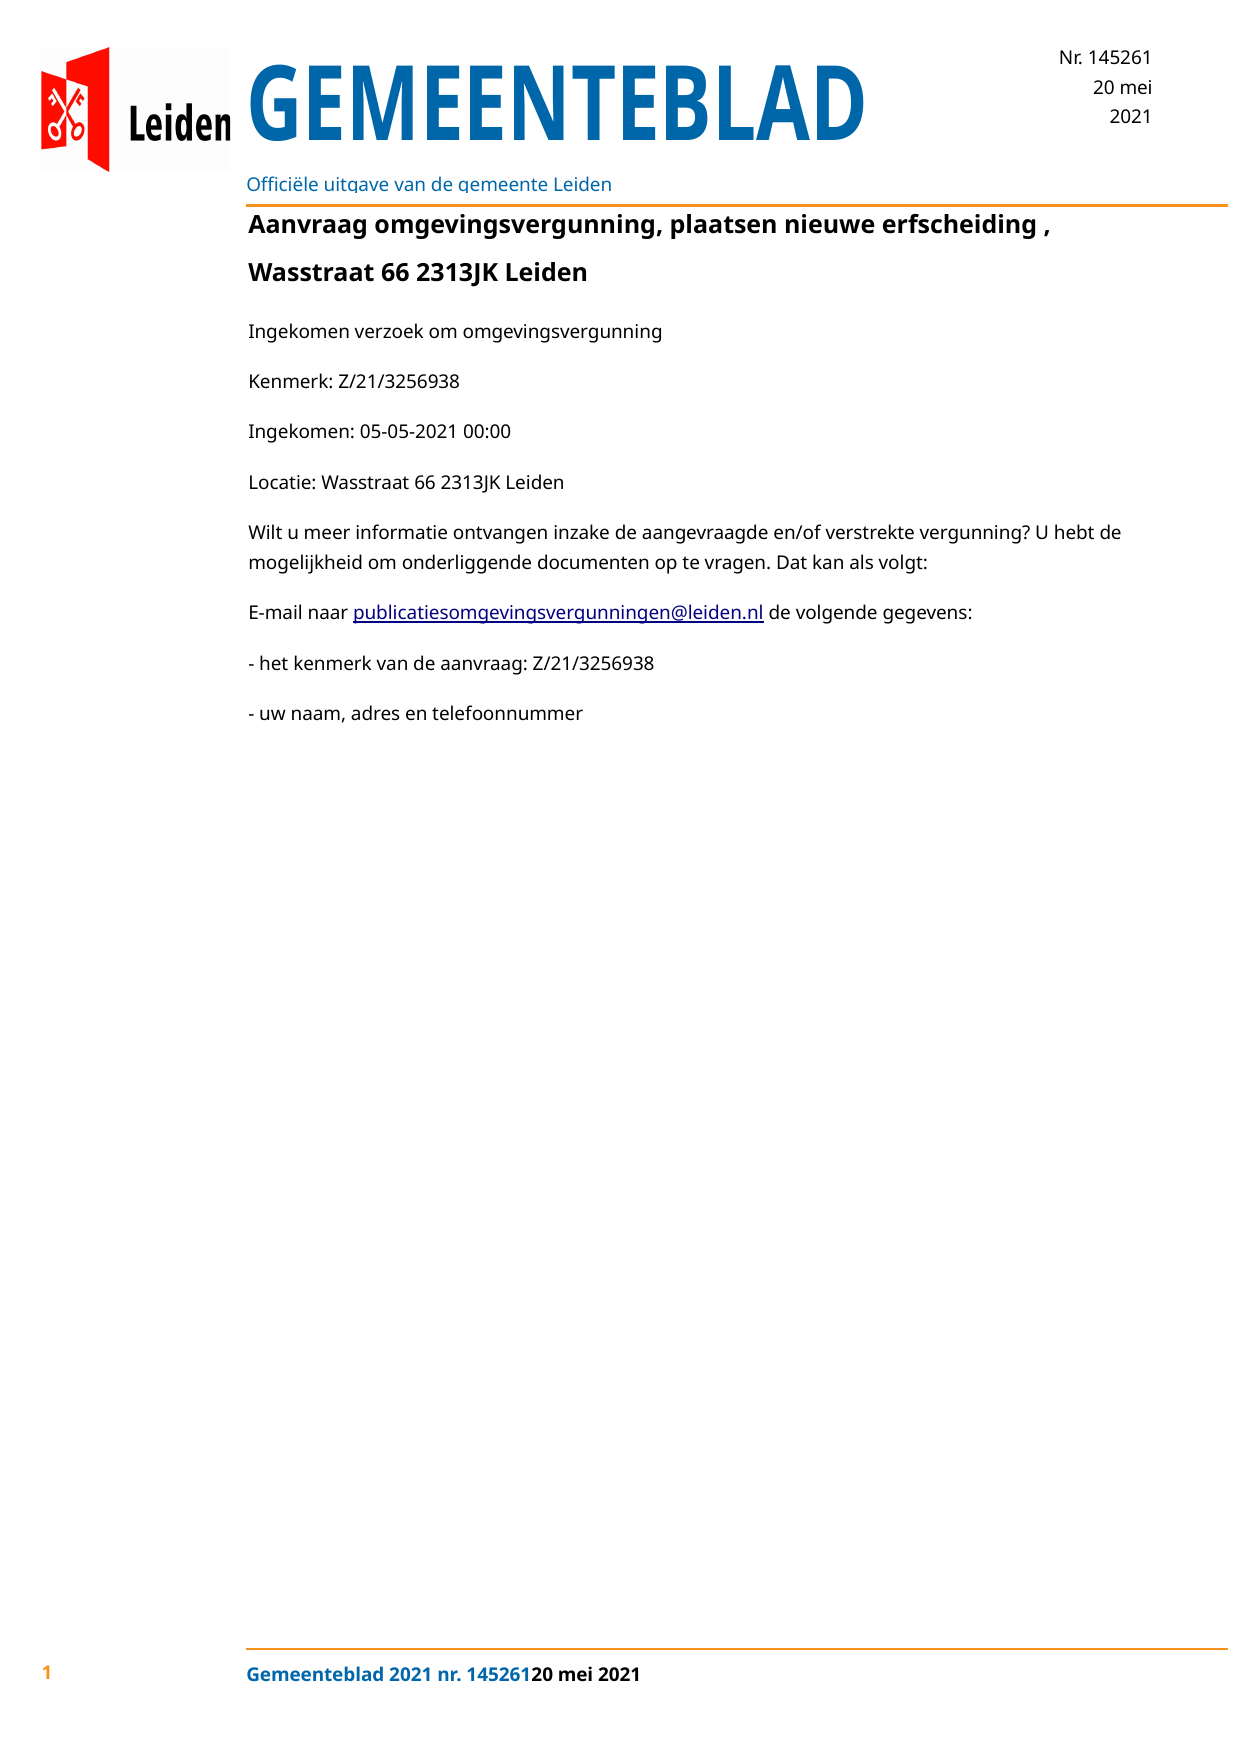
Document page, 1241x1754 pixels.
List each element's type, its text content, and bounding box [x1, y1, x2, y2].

text Aanvraag omgevingsvergunning, plaatsen nieuwe erfscheiding , Wasstraat 66 2313JK Leiden [248, 207, 1152, 288]
text Ingekomen verzoek om omgevingsvergunning [248, 318, 1152, 344]
text - uw naam, adres en telefoonnummer [248, 700, 1152, 726]
text E-mail naar publicatiesomgevingsvergunningen@leiden.nl de volgende gegevens: [248, 599, 1152, 625]
text Wilt u meer informatie ontvangen inzake de aangevraagde en/of verstrekte vergunning? U hebt de mogelijkheid om onderliggende documenten op te vragen. Dat kan als volgt: [248, 519, 1152, 575]
text Ingekomen: 05-05-2021 00:00 [248, 419, 1152, 444]
picture [41, 47, 231, 172]
text - het kenmerk van de aanvraag: Z/21/3256938 [248, 650, 1152, 676]
text Kenmerk: Z/21/3256938 [248, 368, 1152, 394]
text Locatie: Wasstraat 66 2313JK Leiden [248, 469, 1152, 495]
